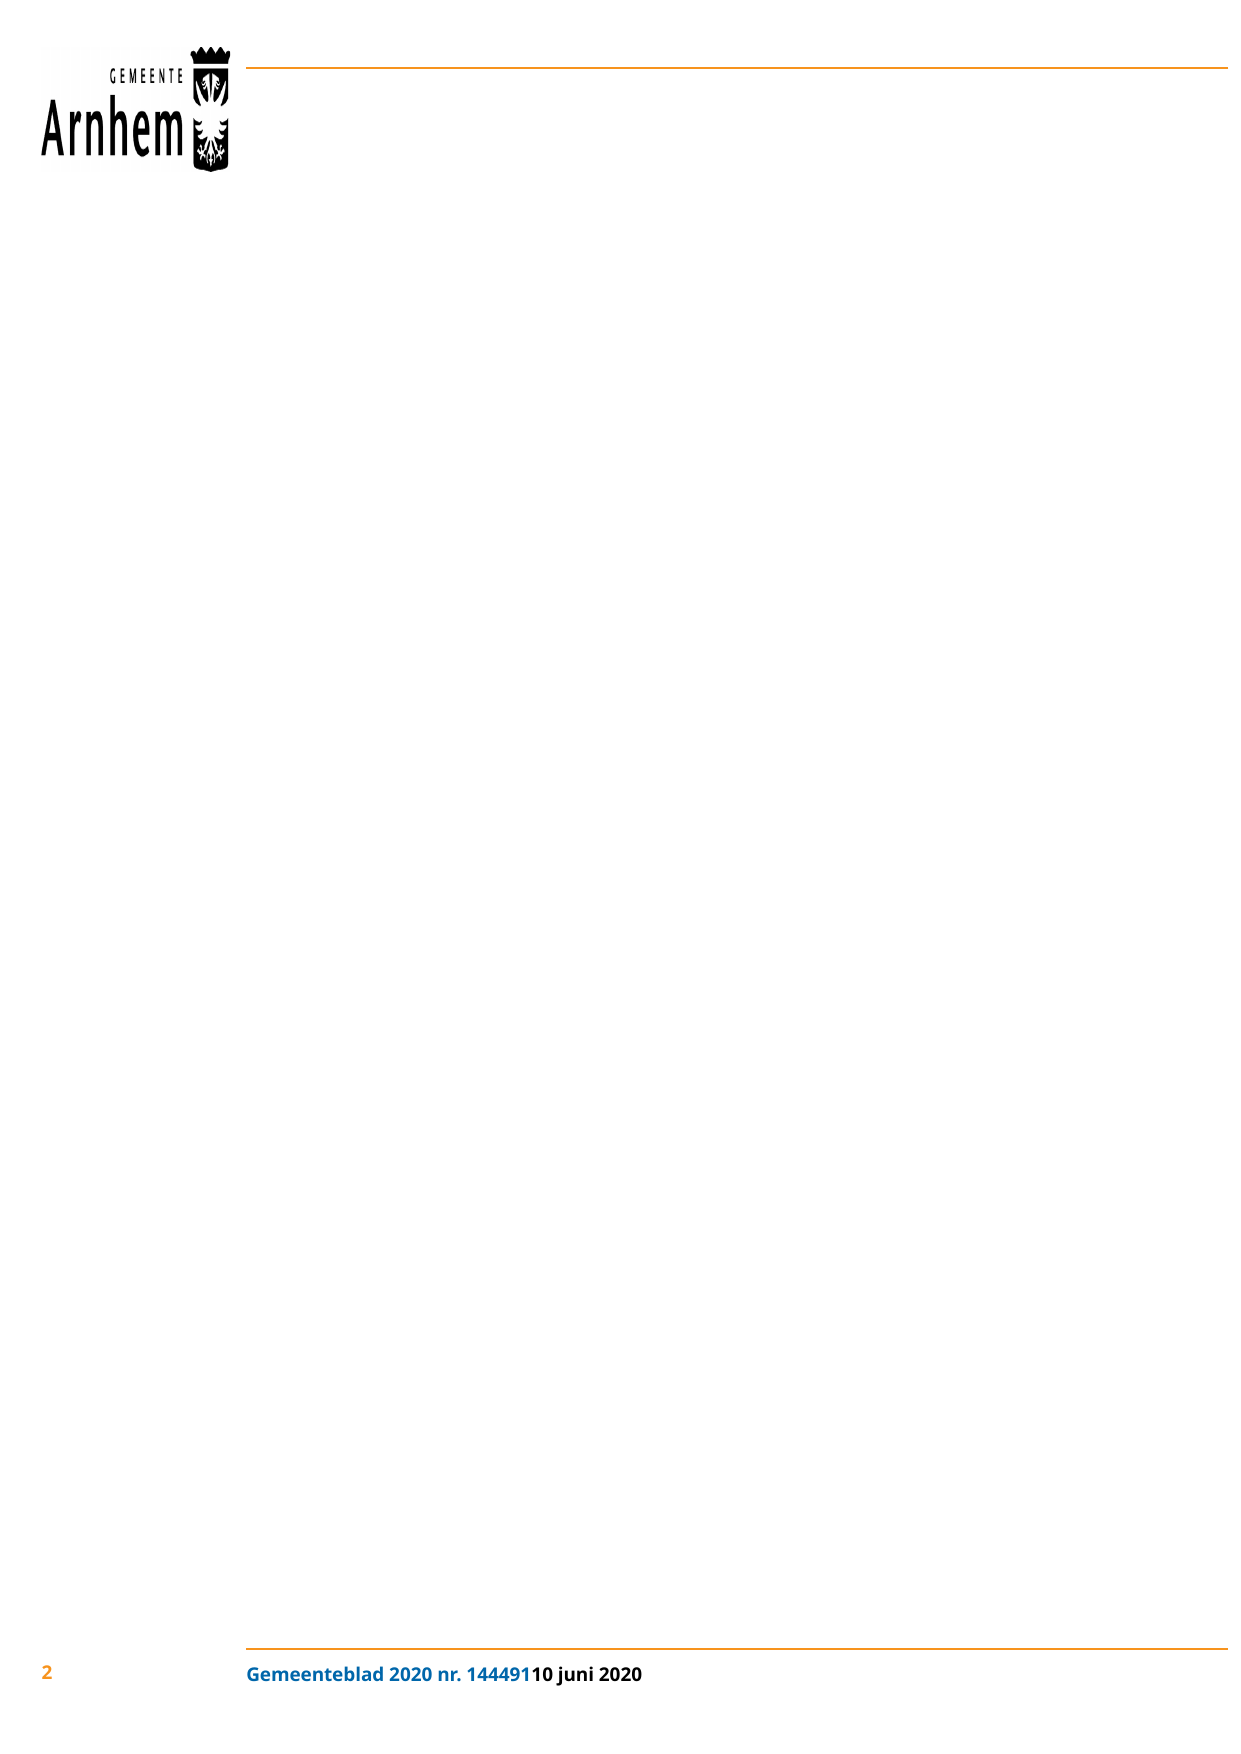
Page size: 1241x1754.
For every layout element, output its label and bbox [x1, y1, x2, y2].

picture [41, 47, 231, 172]
